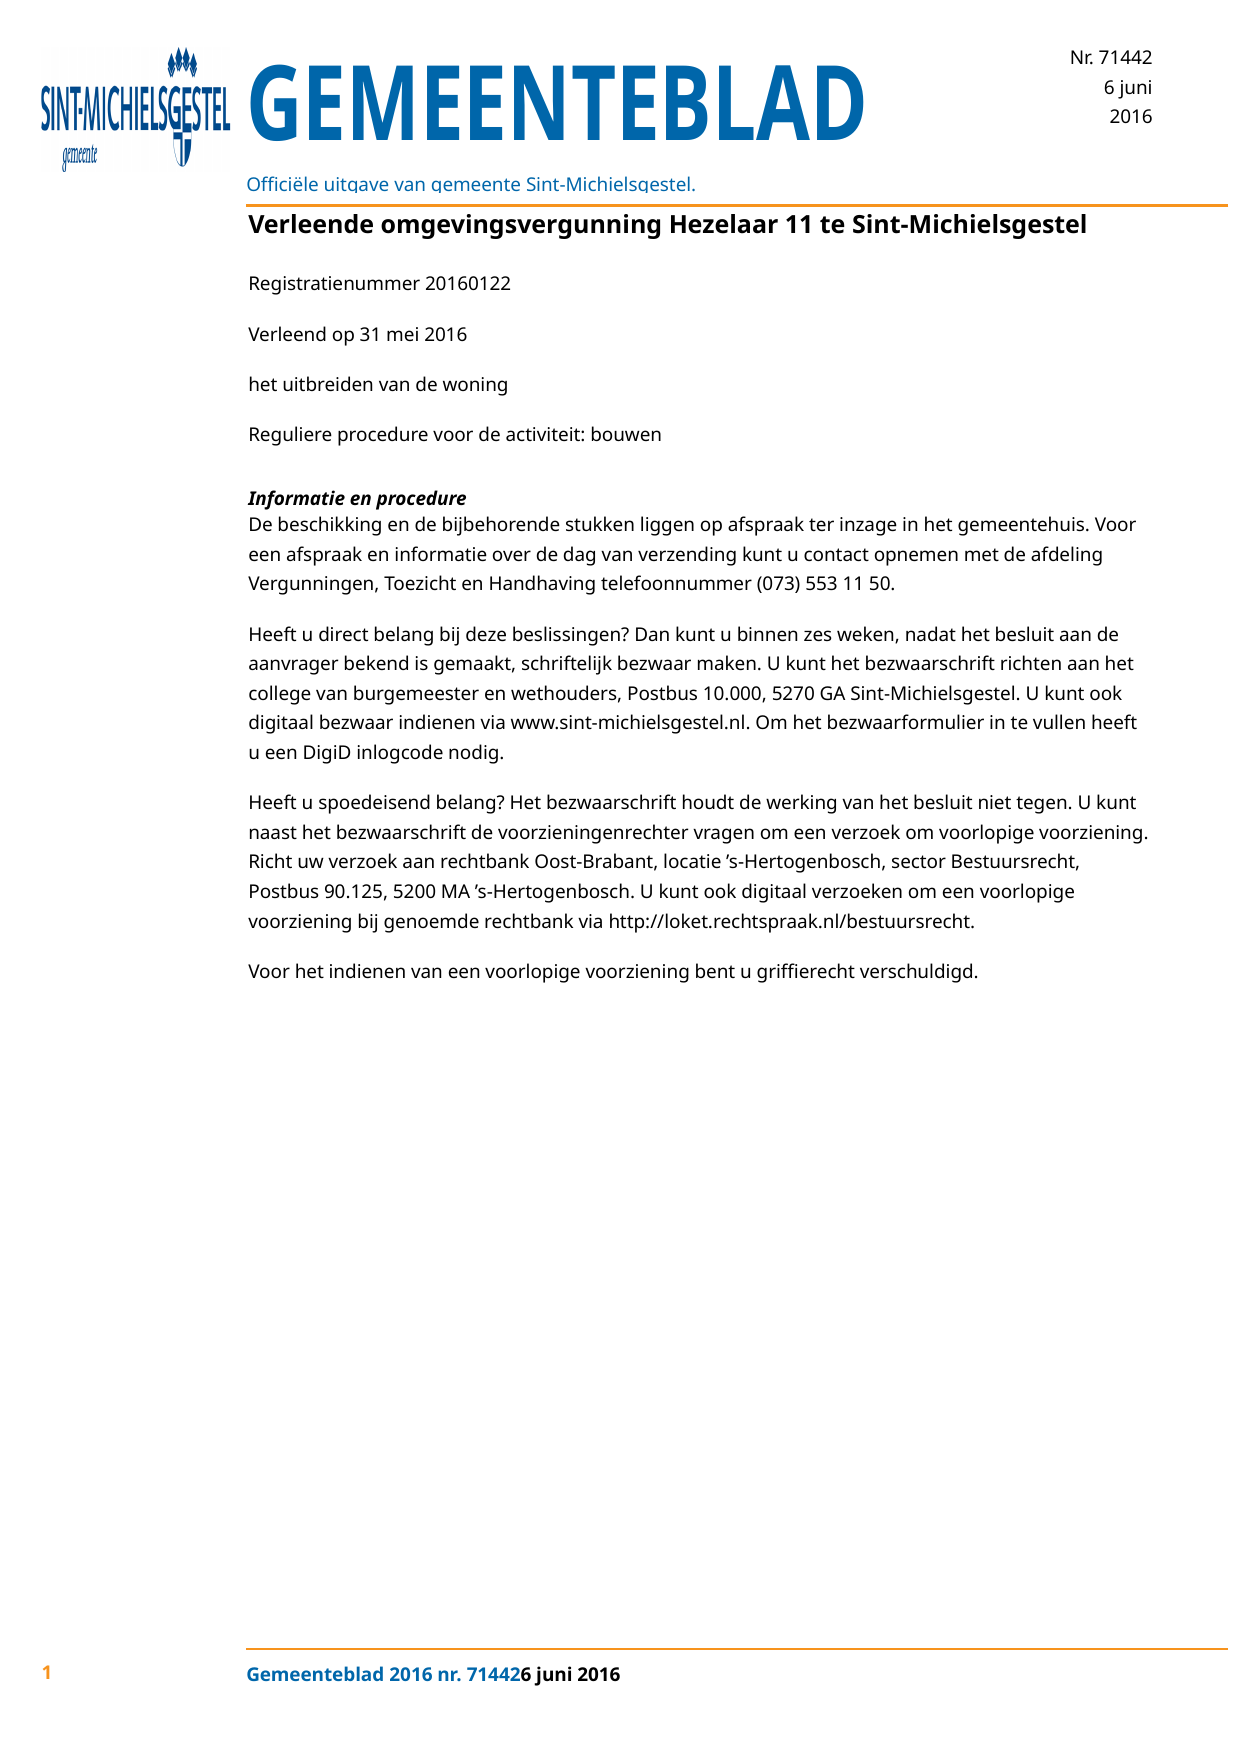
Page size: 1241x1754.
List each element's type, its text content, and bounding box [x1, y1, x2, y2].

text Reguliere procedure voor de activiteit: bouwen [248, 422, 1152, 447]
text Verleend op 31 mei 2016 [248, 321, 1152, 346]
text Heeft u spoedeisend belang? Het bezwaarschrift houdt de werking van het besluit niet tegen. U kunt naast het bezwaarschrift de voorzieningenrechter vragen om een verzoek om voorlopige voorziening. Richt uw verzoek aan rechtbank Oost-Brabant, locatie ’s-Hertogenbosch, sector Bestuursrecht, Postbus 90.125, 5200 MA ’s-Hertogenbosch. U kunt ook digitaal verzoeken om een voorlopige voorziening bij genoemde rechtbank via http://loket.rechtspraak.nl/bestuursrecht. [248, 789, 1152, 934]
text De beschikking en de bijbehorende stukken liggen op afspraak ter inzage in het gemeentehuis. Voor een afspraak en informatie over de dag van verzending kunt u contact opnemen met de afdeling Vergunningen, Toezicht en Handhaving telefoonnummer (073) 553 11 50. [248, 511, 1152, 596]
picture [41, 47, 231, 172]
text het uitbreiden van de woning [248, 371, 1152, 397]
text Heeft u direct belang bij deze beslissingen? Dan kunt u binnen zes weken, nadat het besluit aan de aanvrager bekend is gemaakt, schriftelijk bezwaar maken. U kunt het bezwaarschrift richten aan het college van burgemeester en wethouders, Postbus 10.000, 5270 GA Sint-Michielsgestel. U kunt ook digitaal bezwaar indienen via www.sint-michielsgestel.nl. Om het bezwaarformulier in te vullen heeft u een DigiD inlogcode nodig. [248, 621, 1152, 765]
text Informatie en procedure [248, 486, 1152, 511]
text Registratienummer 20160122 [248, 270, 1152, 296]
text Verleende omgevingsvergunning Hezelaar 11 te Sint-Michielsgestel [248, 207, 1152, 241]
text Voor het indienen van een voorlopige voorziening bent u griffierecht verschuldigd. [248, 958, 1152, 984]
